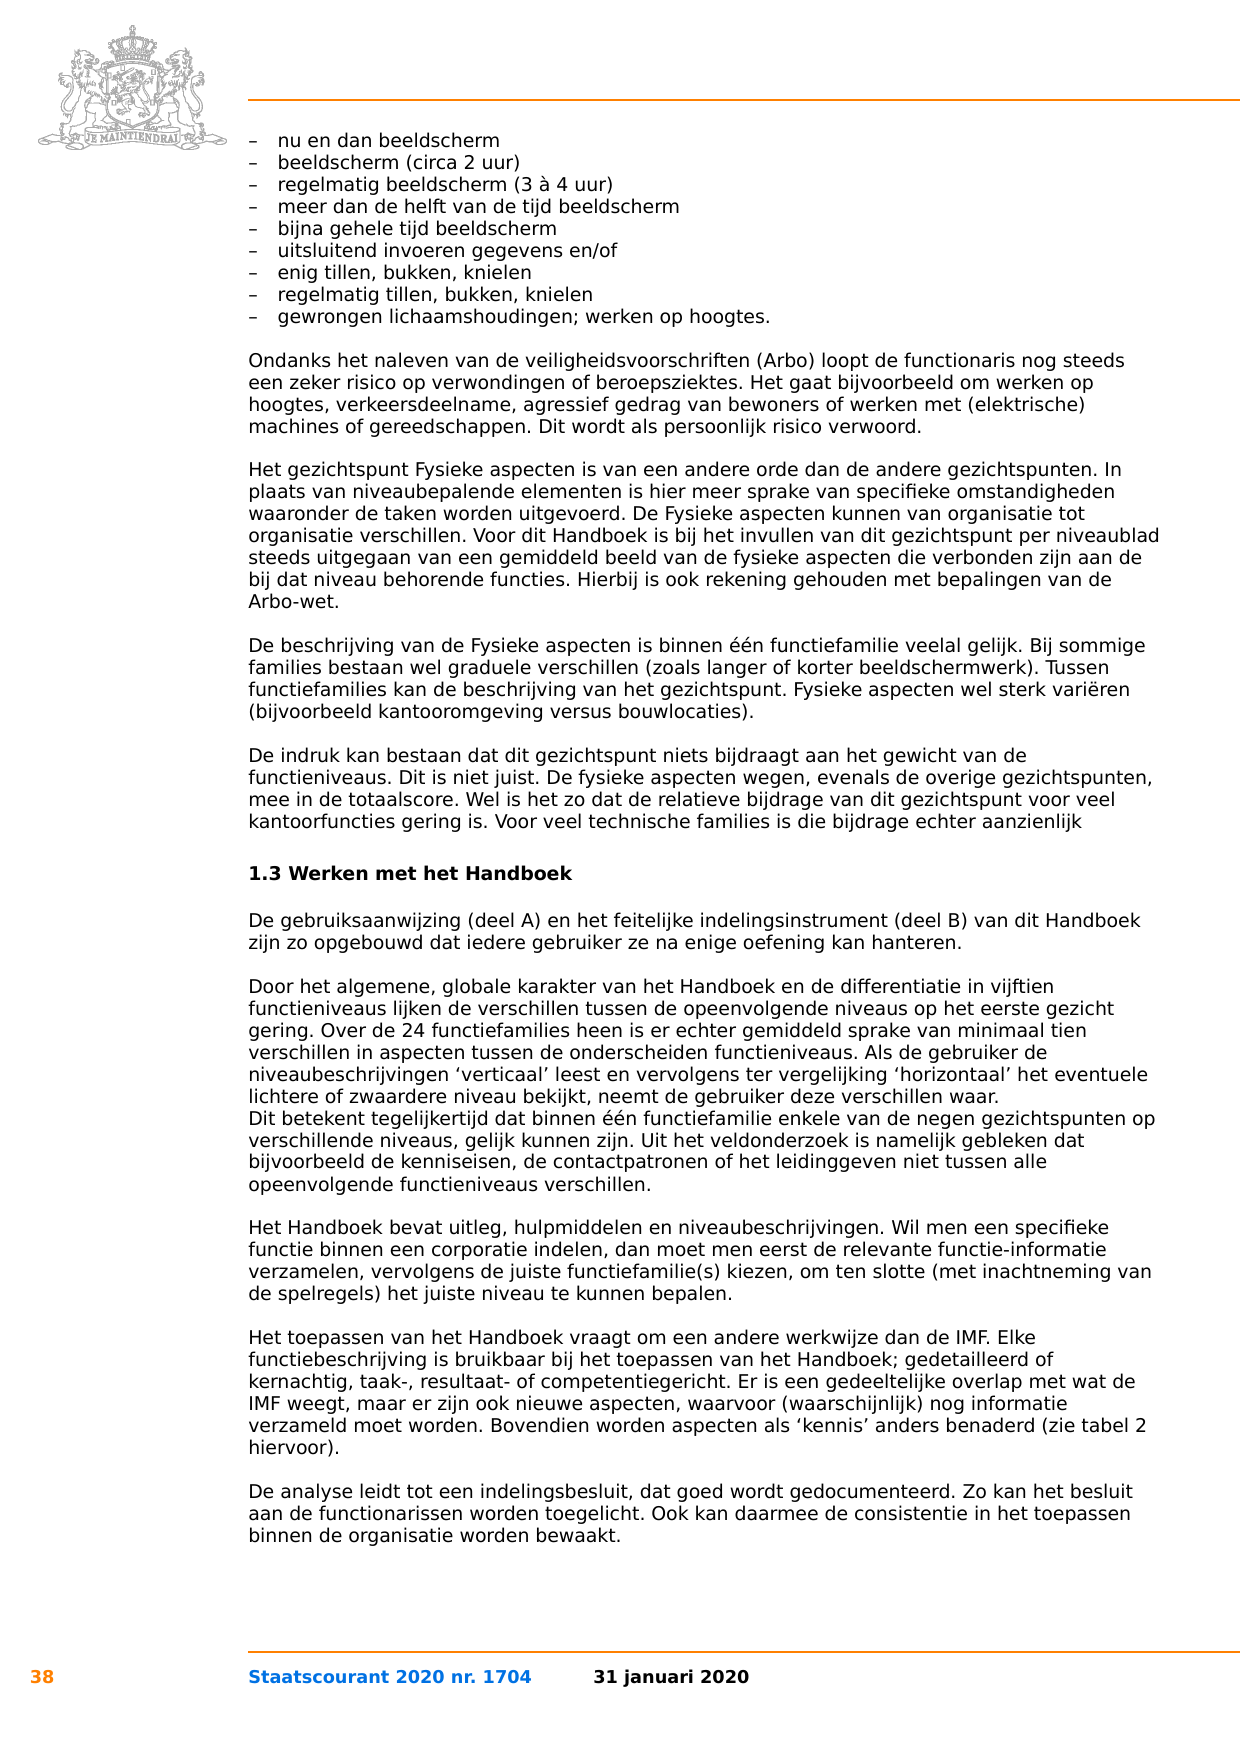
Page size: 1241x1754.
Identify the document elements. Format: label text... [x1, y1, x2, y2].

text De analyse leidt tot een indelingsbesluit, dat goed wordt gedocumenteerd. Zo kan het besluit aan de functionarissen worden toegelicht. Ook kan daarmee de consistentie in het toepassen binnen de organisatie worden bewaakt. [248, 1481, 1163, 1547]
text Het gezichtspunt Fysieke aspecten is van een andere orde dan de andere gezichtspunten. In plaats van niveaubepalende elementen is hier meer sprake van specifieke omstandigheden waaronder de taken worden uitgevoerd. De Fysieke aspecten kunnen van organisatie tot organisatie verschillen. Voor dit Handboek is bij het invullen van dit gezichtspunt per niveaublad steeds uitgegaan van een gemiddeld beeld van de fysieke aspecten die verbonden zijn aan de bij dat niveau behorende functies. Hierbij is ook rekening gehouden met bepalingen van de Arbo-wet. [248, 459, 1163, 613]
text – gewrongen lichaamshoudingen; werken op hoogtes. [248, 306, 1163, 328]
text De beschrijving van de Fysieke aspecten is binnen één functiefamilie veelal gelijk. Bij sommige families bestaan wel graduele verschillen (zoals langer of korter beeldschermwerk). Tussen functiefamilies kan de beschrijving van het gezichtspunt. Fysieke aspecten wel sterk variëren (bijvoorbeeld kantooromgeving versus bouwlocaties). [248, 635, 1163, 723]
text – enig tillen, bukken, knielen [248, 262, 1163, 284]
text – beeldscherm (circa 2 uur) [248, 152, 1163, 174]
text – regelmatig beeldscherm (3 à 4 uur) [248, 174, 1163, 196]
text Ondanks het naleven van de veiligheidsvoorschriften (Arbo) loopt de functionaris nog steeds een zeker risico op verwondingen of beroepsziektes. Het gaat bijvoorbeeld om werken op hoogtes, verkeersdeelname, agressief gedrag van bewoners of werken met (elektrische) machines of gereedschappen. Dit wordt als persoonlijk risico verwoord. [248, 349, 1163, 437]
text – meer dan de helft van de tijd beeldscherm [248, 196, 1163, 218]
picture [38, 25, 227, 150]
text – nu en dan beeldscherm [248, 130, 1163, 152]
text Het Handboek bevat uitleg, hulpmiddelen en niveaubeschrijvingen. Wil men een specifieke functie binnen een corporatie indelen, dan moet men eerst de relevante functie-informatie verzamelen, vervolgens de juiste functiefamilie(s) kiezen, om ten slotte (met inachtneming van de spelregels) het juiste niveau te kunnen bepalen. [248, 1217, 1163, 1305]
text De gebruiksaanwijzing (deel A) en het feitelijke indelingsinstrument (deel B) van dit Handboek zijn zo opgebouwd dat iedere gebruiker ze na enige oefening kan hanteren. [248, 910, 1163, 954]
text Dit betekent tegelijkertijd dat binnen één functiefamilie enkele van de negen gezichtspunten op verschillende niveaus, gelijk kunnen zijn. Uit het veldonderzoek is namelijk gebleken dat bijvoorbeeld de kenniseisen, de contactpatronen of het leidinggeven niet tussen alle opeenvolgende functieniveaus verschillen. [248, 1107, 1163, 1195]
text – regelmatig tillen, bukken, knielen [248, 284, 1163, 306]
text Het toepassen van het Handboek vraagt om een andere werkwijze dan de IMF. Elke functiebeschrijving is bruikbaar bij het toepassen van het Handboek; gedetailleerd of kernachtig, taak-, resultaat- of competentiegericht. Er is een gedeeltelijke overlap met wat de IMF weegt, maar er zijn ook nieuwe aspecten, waarvoor (waarschijnlijk) nog informatie verzameld moet worden. Bovendien worden aspecten als ‘kennis’ anders benaderd (zie tabel 2 hiervoor). [248, 1327, 1163, 1459]
text – bijna gehele tijd beeldscherm [248, 218, 1163, 240]
text Door het algemene, globale karakter van het Handboek en de differentiatie in vijftien functieniveaus lijken de verschillen tussen de opeenvolgende niveaus op het eerste gezicht gering. Over de 24 functiefamilies heen is er echter gemiddeld sprake van minimaal tien verschillen in aspecten tussen de onderscheiden functieniveaus. Als de gebruiker de niveaubeschrijvingen ‘verticaal’ leest en vervolgens ter vergelijking ‘horizontaal’ het eventuele lichtere of zwaardere niveau bekijkt, neemt de gebruiker deze verschillen waar. [248, 976, 1163, 1107]
text – uitsluitend invoeren gegevens en/of [248, 240, 1163, 262]
text De indruk kan bestaan dat dit gezichtspunt niets bijdraagt aan het gewicht van de functieniveaus. Dit is niet juist. De fysieke aspecten wegen, evenals de overige gezichtspunten, mee in de totaalscore. Wel is het zo dat de relatieve bijdrage van dit gezichtspunt voor veel kantoorfuncties gering is. Voor veel technische families is die bijdrage echter aanzienlijk [248, 745, 1163, 833]
subtitle 1.3 Werken met het Handboek [248, 863, 1163, 885]
